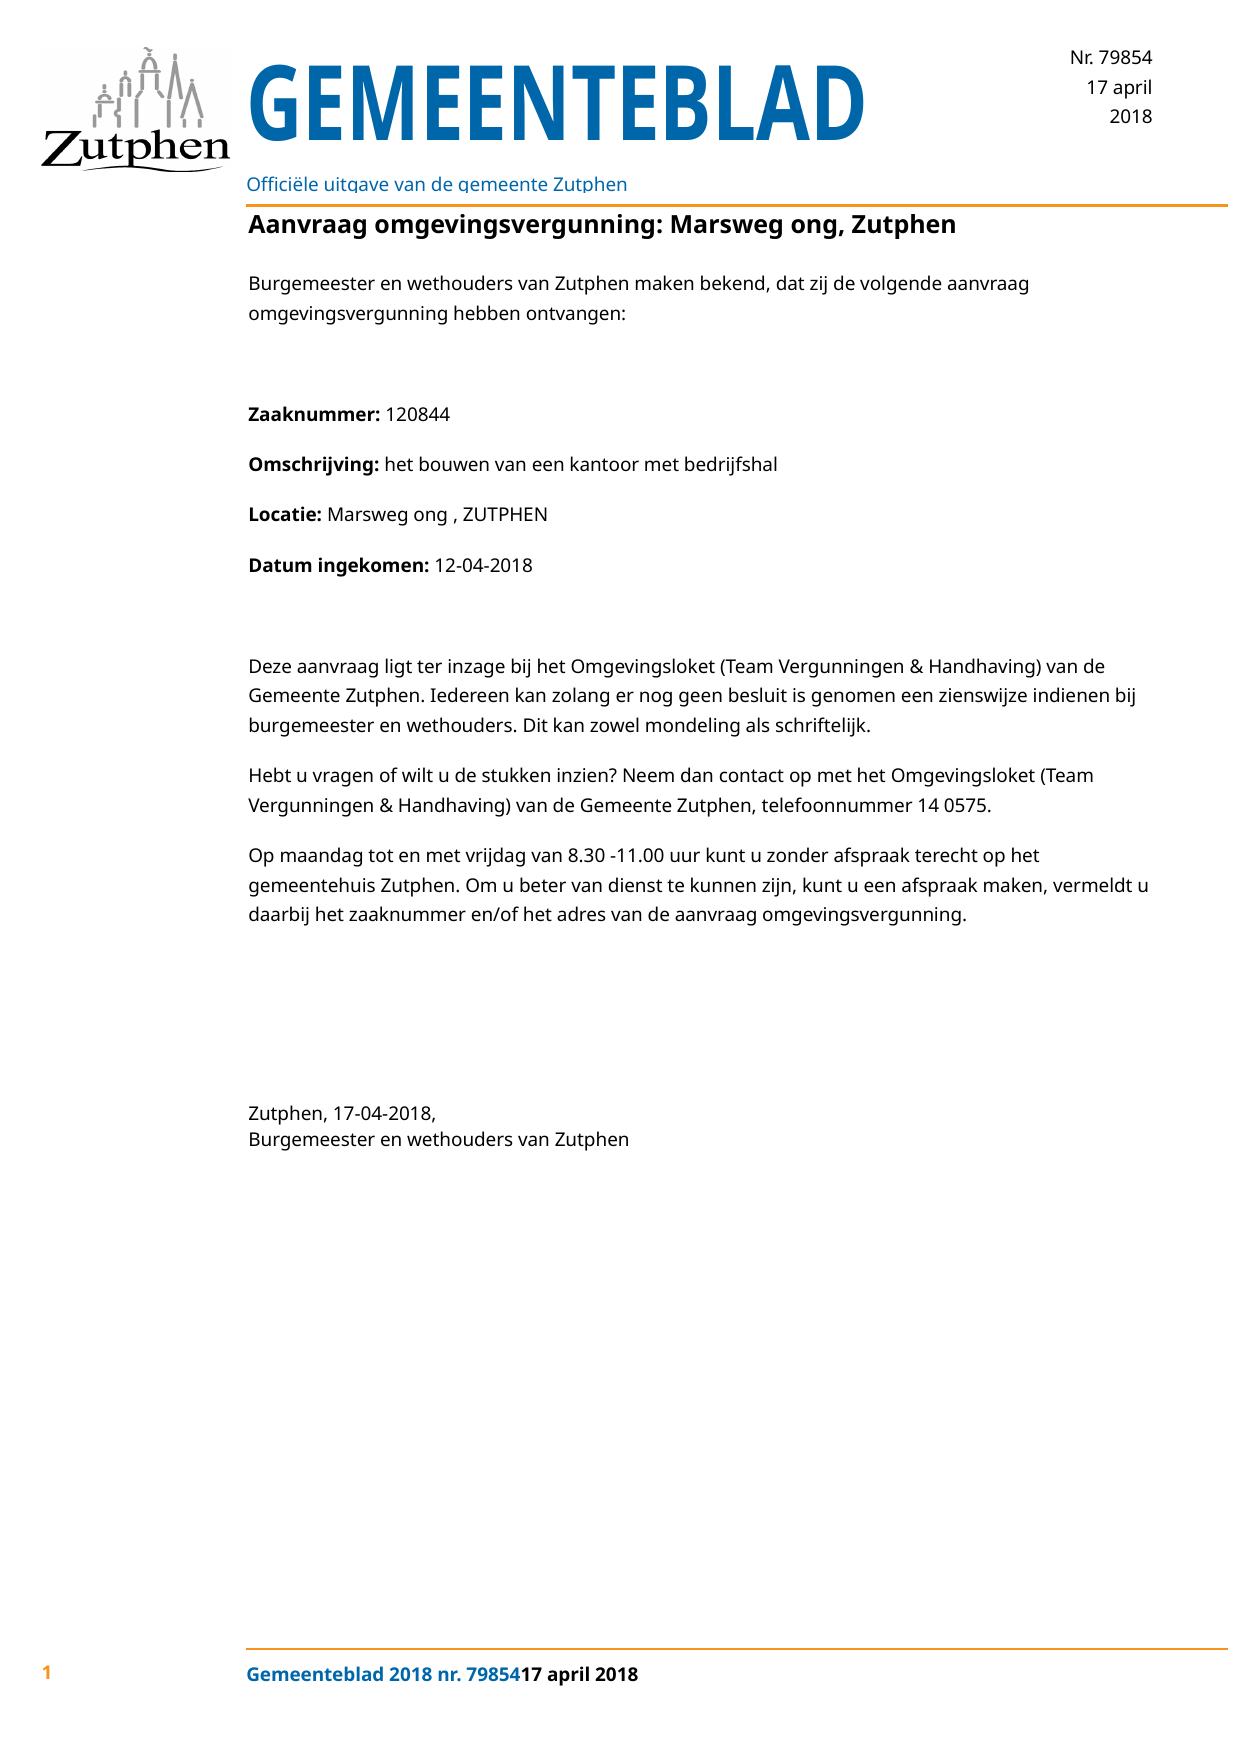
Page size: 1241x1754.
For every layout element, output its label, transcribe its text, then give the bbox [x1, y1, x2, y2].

text Aanvraag omgevingsvergunning: Marsweg ong, Zutphen [248, 207, 1152, 241]
text Zaaknummer: 120844 [248, 401, 1152, 426]
text Burgemeester en wethouders van Zutphen maken bekend, dat zij de volgende aanvraag omgevingsvergunning hebben ontvangen: [248, 270, 1152, 326]
text Burgemeester en wethouders van Zutphen [248, 1126, 1152, 1152]
text Zutphen, 17-04-2018, [248, 1101, 1152, 1126]
text Locatie: Marsweg ong , ZUTPHEN [248, 502, 1152, 527]
picture [41, 47, 231, 172]
text Deze aanvraag ligt ter inzage bij het Omgevingsloket (Team Vergunningen & Handhaving) van de Gemeente Zutphen. Iedereen kan zolang er nog geen besluit is genomen een zienswijze indienen bij burgemeester en wethouders. Dit kan zowel mondeling als schriftelijk. [248, 653, 1152, 738]
text Op maandag tot en met vrijdag van 8.30 -11.00 uur kunt u zonder afspraak terecht op het gemeentehuis Zutphen. Om u beter van dienst te kunnen zijn, kunt u een afspraak maken, vermeldt u daarbij het zaaknummer en/of het adres van de aanvraag omgevingsvergunning. [248, 842, 1152, 927]
text Datum ingekomen: 12-04-2018 [248, 552, 1152, 578]
text Omschrijving: het bouwen van een kantoor met bedrijfshal [248, 451, 1152, 477]
text Hebt u vragen of wilt u de stukken inzien? Neem dan contact op met het Omgevingsloket (Team Vergunningen & Handhaving) van de Gemeente Zutphen, telefoonnummer 14 0575. [248, 762, 1152, 818]
